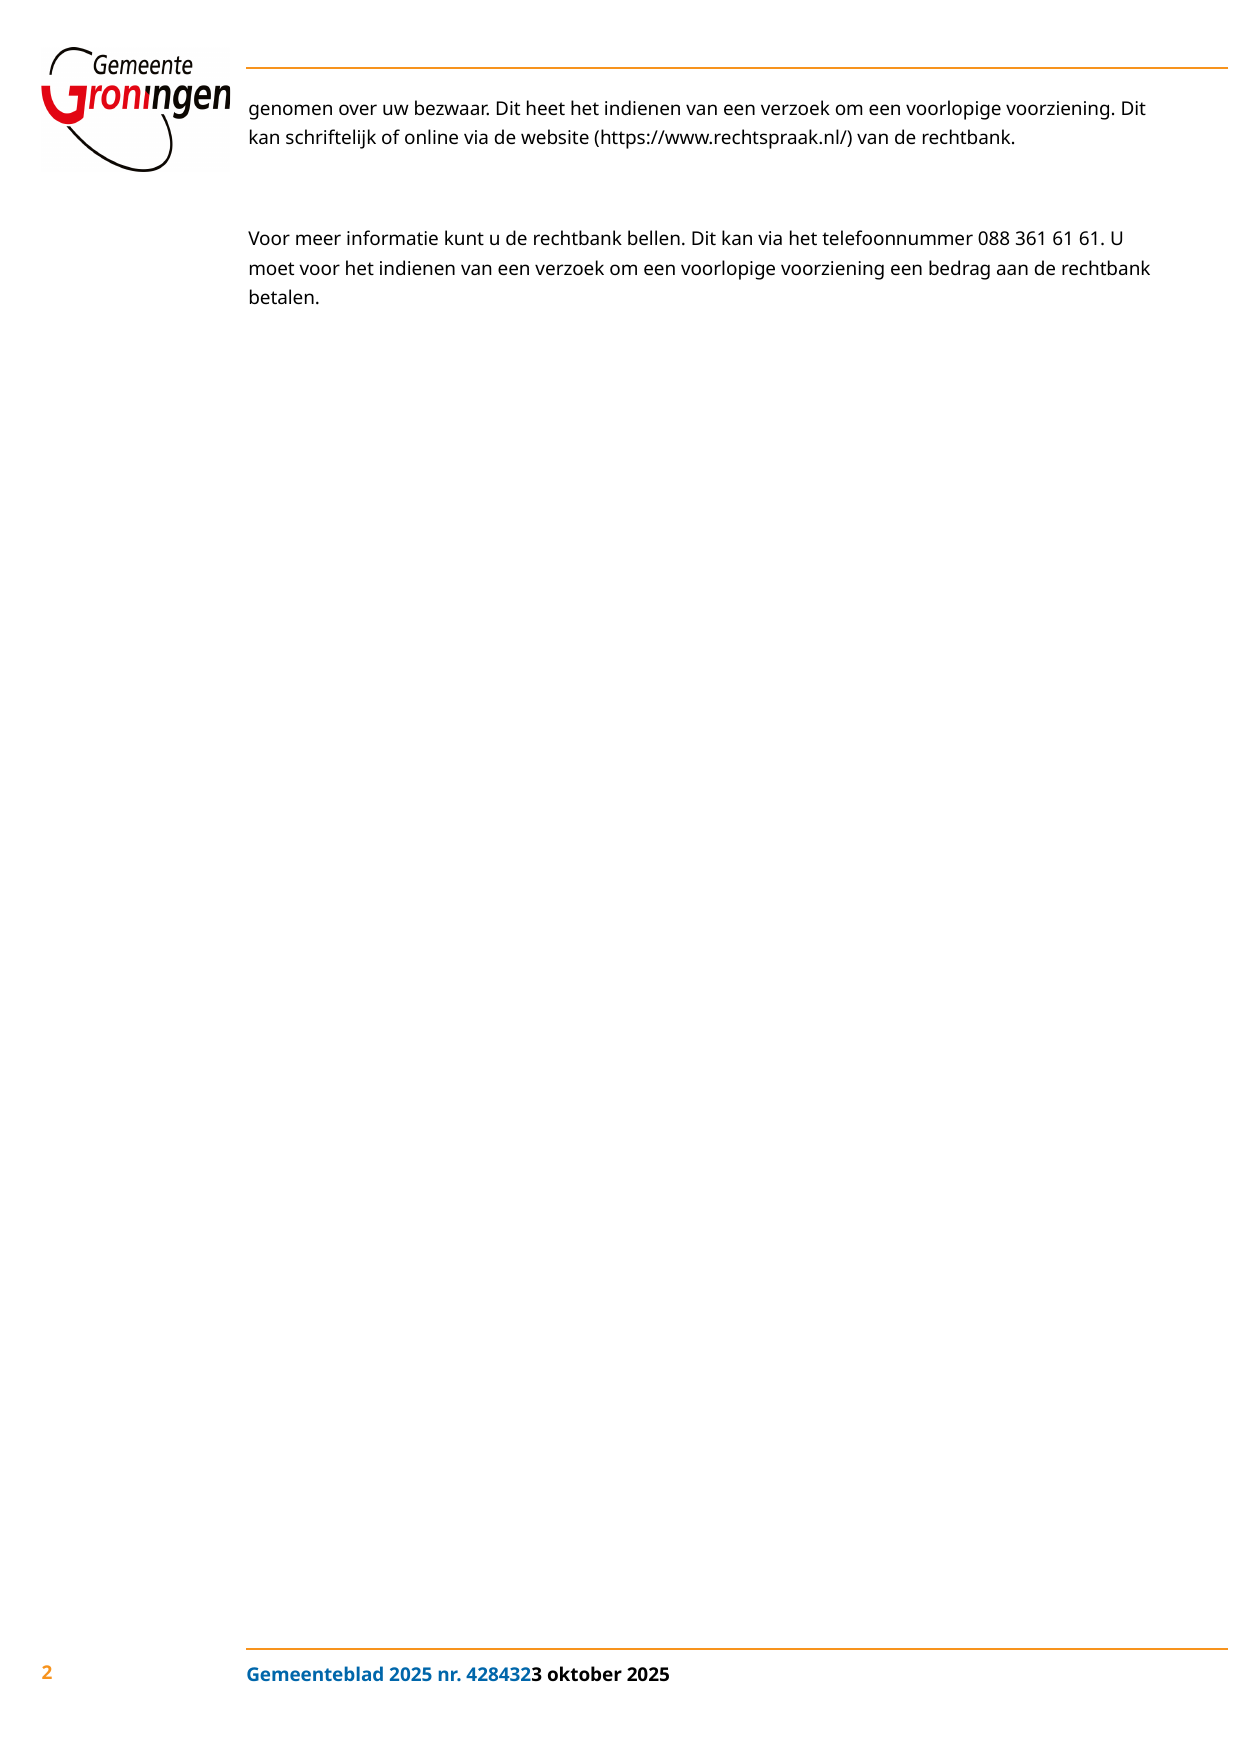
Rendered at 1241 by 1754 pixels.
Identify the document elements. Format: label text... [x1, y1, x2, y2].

text genomen over uw bezwaar. Dit heet het indienen van een verzoek om een voorlopige voorziening. Dit kan schriftelijk of online via de website (https://www.rechtspraak.nl/) van de rechtbank. [248, 95, 1152, 150]
picture [41, 47, 231, 172]
text Voor meer informatie kunt u de rechtbank bellen. Dit kan via het telefoonnummer 088 361 61 61. U moet voor het indienen van een verzoek om een voorlopige voorziening een bedrag aan de rechtbank betalen. [248, 225, 1152, 310]
